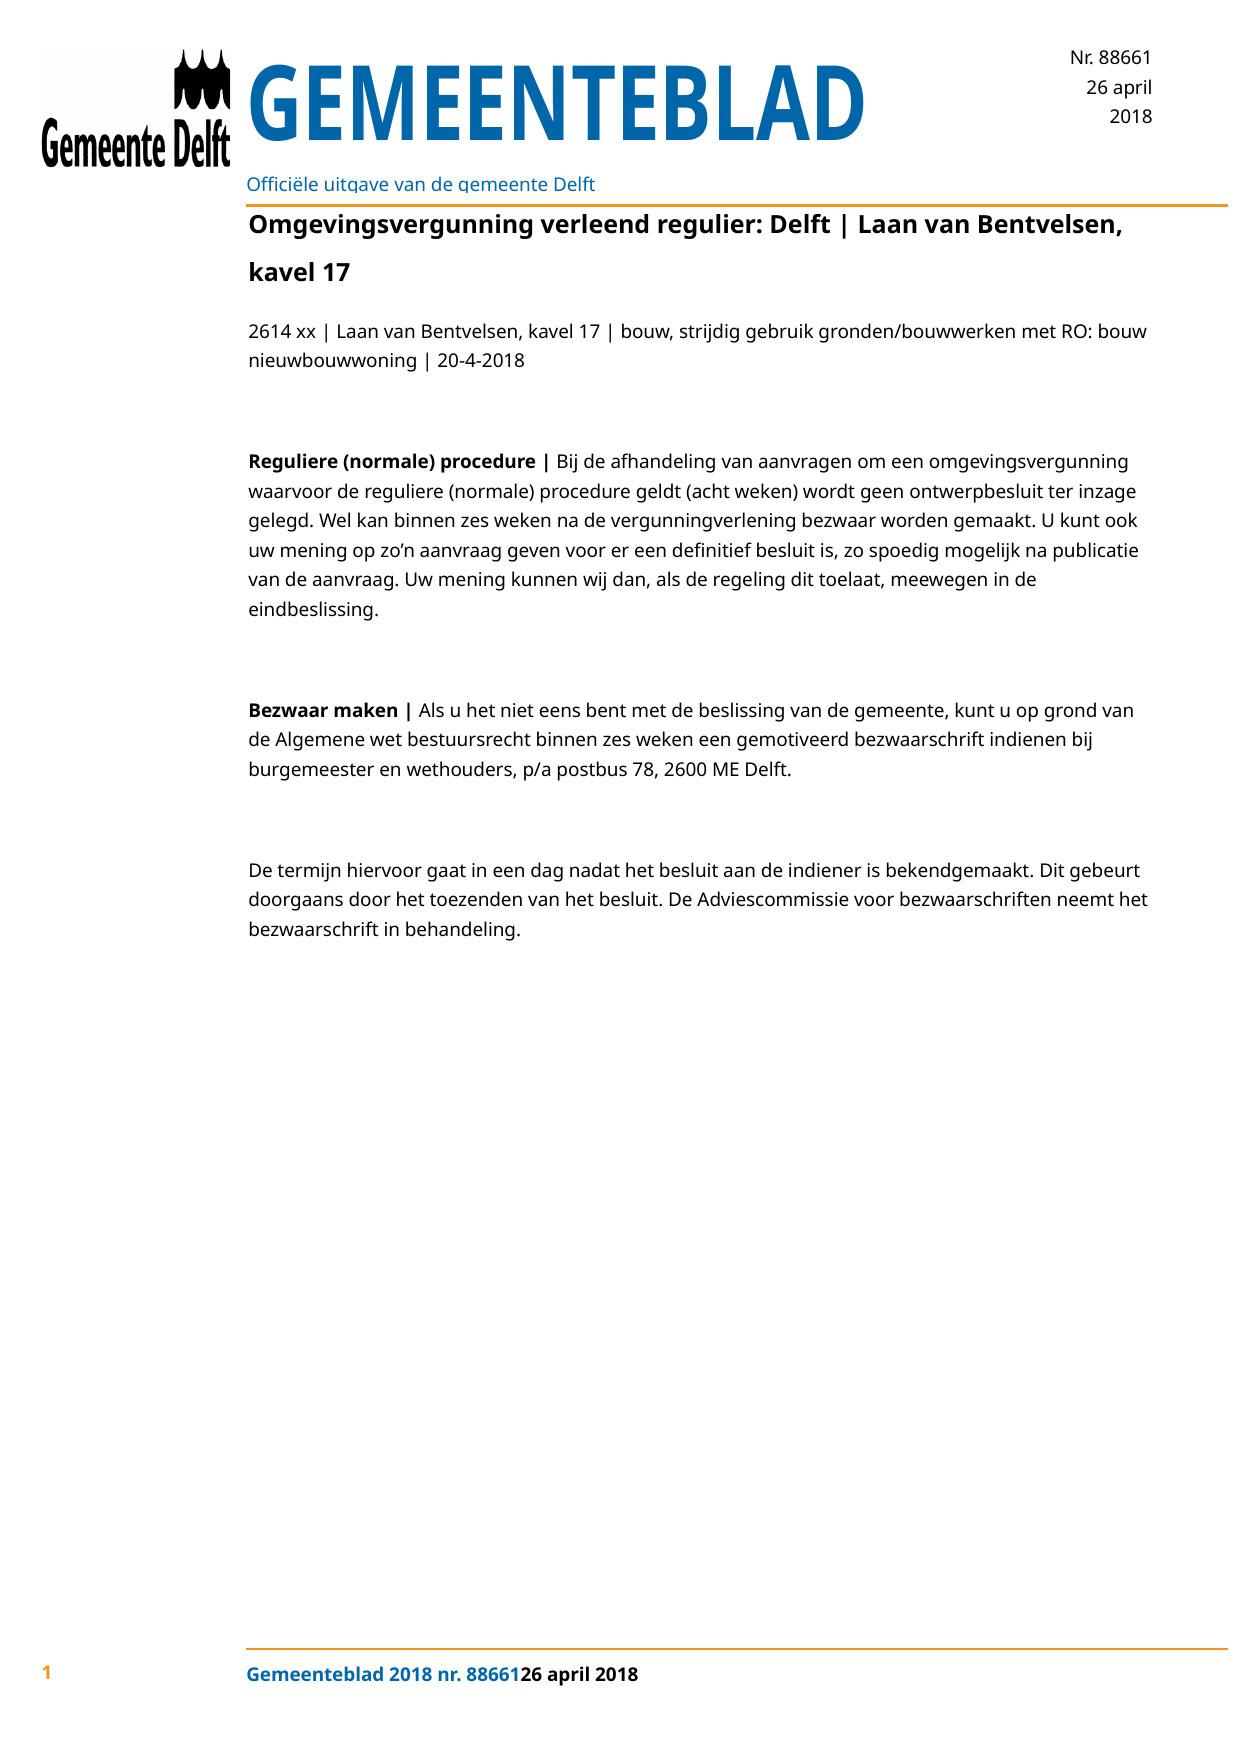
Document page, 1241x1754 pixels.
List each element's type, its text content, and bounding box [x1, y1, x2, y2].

picture [41, 47, 231, 172]
text Omgevingsvergunning verleend regulier: Delft | Laan van Bentvelsen, kavel 17 [248, 207, 1152, 288]
text Bezwaar maken | Als u het niet eens bent met de beslissing van de gemeente, kunt u op grond van de Algemene wet bestuursrecht binnen zes weken een gemotiveerd bezwaarschrift indienen bij burgemeester en wethouders, p/a postbus 78, 2600 ME Delft. [248, 697, 1152, 782]
text De termijn hiervoor gaat in een dag nadat het besluit aan de indiener is bekendgemaakt. Dit gebeurt doorgaans door het toezenden van het besluit. De Adviescommissie voor bezwaarschriften neemt het bezwaarschrift in behandeling. [248, 857, 1152, 942]
text 2614 xx | Laan van Bentvelsen, kavel 17 | bouw, strijdig gebruik gronden/bouwwerken met RO: bouw nieuwbouwwoning | 20-4-2018 [248, 318, 1152, 373]
text Reguliere (normale) procedure | Bij de afhandeling van aanvragen om een omgevingsvergunning waarvoor de reguliere (normale) procedure geldt (acht weken) wordt geen ontwerpbesluit ter inzage gelegd. Wel kan binnen zes weken na de vergunningverlening bezwaar worden gemaakt. U kunt ook uw mening op zo’n aanvraag geven voor er een definitief besluit is, zo spoedig mogelijk na publicatie van de aanvraag. Uw mening kunnen wij dan, als de regeling dit toelaat, meewegen in de eindbeslissing. [248, 448, 1152, 622]
